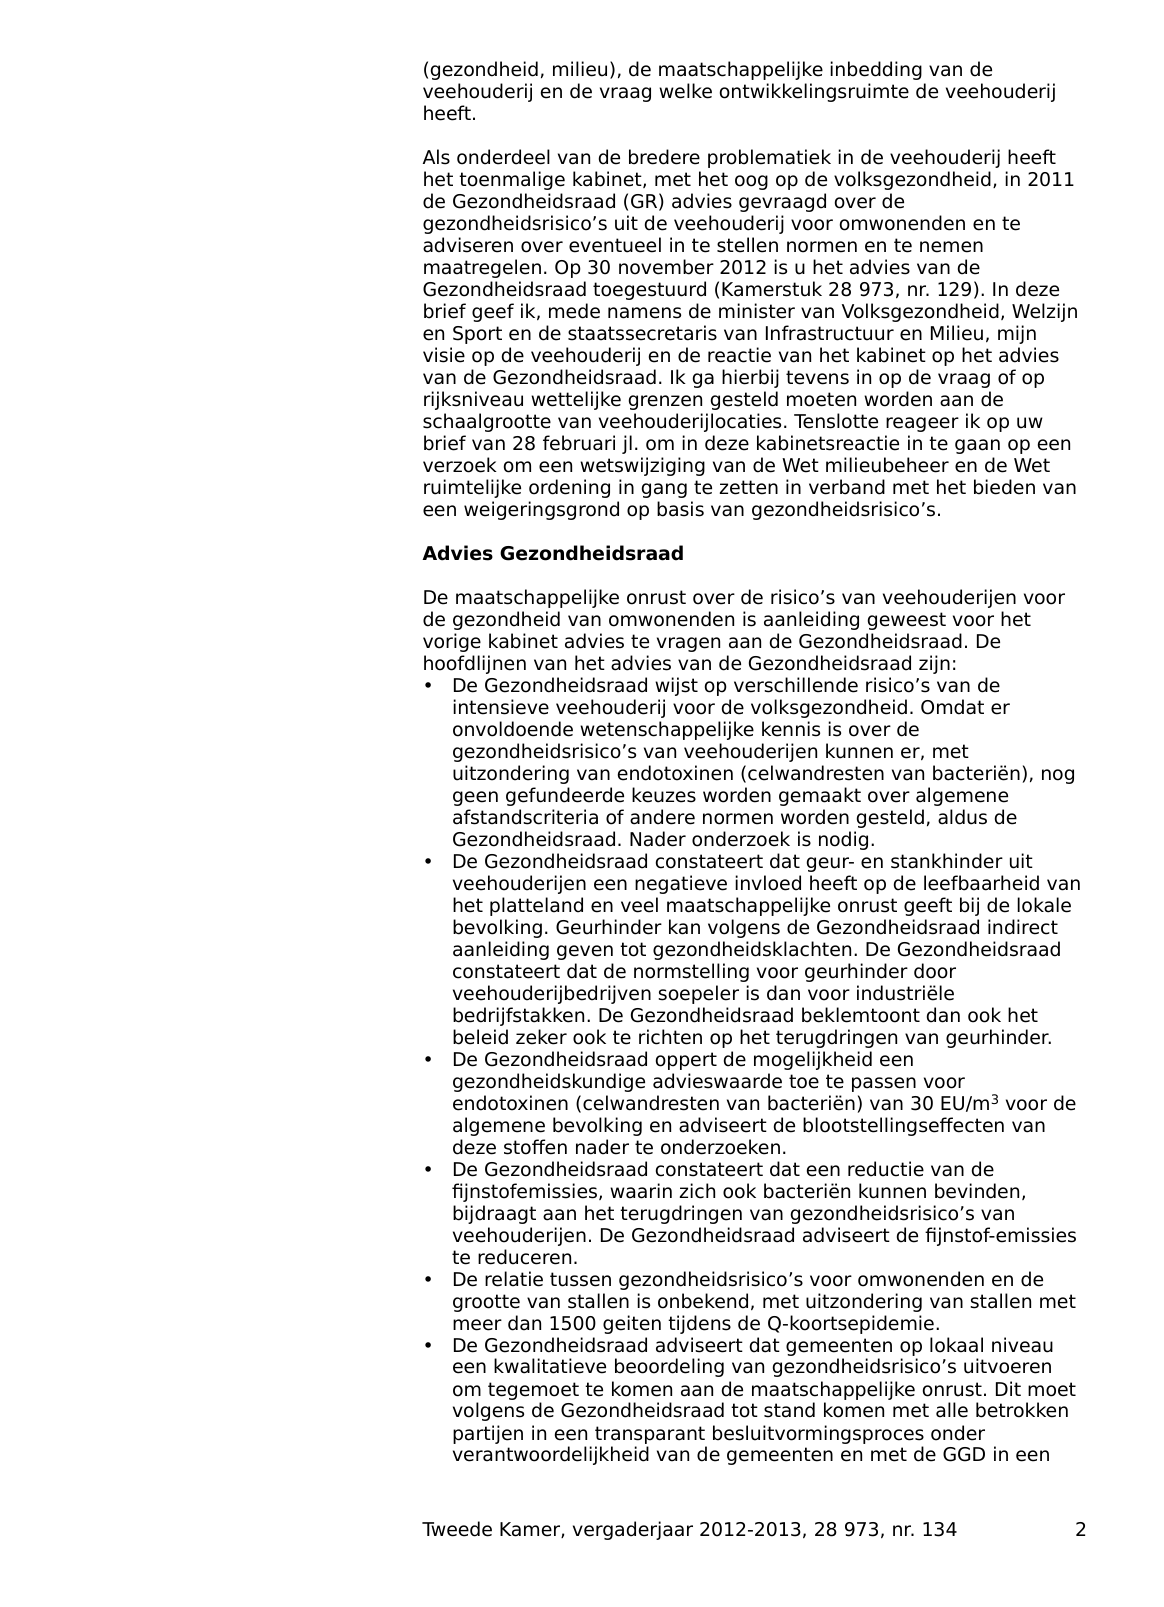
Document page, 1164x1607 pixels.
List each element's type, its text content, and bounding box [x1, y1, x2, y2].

text • De Gezondheidsraad wijst op verschillende risico’s van de intensieve veehouderij voor de volksgezondheid. Omdat er onvoldoende wetenschappelijke kennis is over de gezondheidsrisico’s van veehouderijen kunnen er, met uitzondering van endotoxinen (celwandresten van bacteriën), nog geen gefundeerde keuzes worden gemaakt over algemene afstandscriteria of andere normen worden gesteld, aldus de Gezondheidsraad. Nader onderzoek is nodig. [422, 675, 1087, 851]
text • De Gezondheidsraad oppert de mogelijkheid een gezondheidskundige advieswaarde toe te passen voor endotoxinen (celwandresten van bacteriën) van 30 EU/m3 voor de algemene bevolking en adviseert de blootstellingseffecten van deze stoffen nader te onderzoeken. [422, 1049, 1087, 1159]
subtitle Advies Gezondheidsraad [422, 543, 1087, 565]
text Als onderdeel van de bredere problematiek in de veehouderij heeft het toenmalige kabinet, met het oog op de volksgezondheid, in 2011 de Gezondheidsraad (GR) advies gevraagd over de gezondheidsrisico’s uit de veehouderij voor omwonenden en te adviseren over eventueel in te stellen normen en te nemen maatregelen. Op 30 november 2012 is u het advies van de Gezondheidsraad toegestuurd (Kamerstuk 28 973, nr. 129). In deze brief geef ik, mede namens de minister van Volksgezondheid, Welzijn en Sport en de staatssecretaris van Infrastructuur en Milieu, mijn visie op de veehouderij en de reactie van het kabinet op het advies van de Gezondheidsraad. Ik ga hierbij tevens in op de vraag of op rijksniveau wettelijke grenzen gesteld moeten worden aan de schaalgrootte van veehouderijlocaties. Tenslotte reageer ik op uw brief van 28 februari jl. om in deze kabinetsreactie in te gaan op een verzoek om een wetswijziging van de Wet milieubeheer en de Wet ruimtelijke ordening in gang te zetten in verband met het bieden van een weigeringsgrond op basis van gezondheidsrisico’s. [422, 147, 1087, 521]
text • De Gezondheidsraad constateert dat geur- en stankhinder uit veehouderijen een negatieve invloed heeft op de leefbaarheid van het platteland en veel maatschappelijke onrust geeft bij de lokale bevolking. Geurhinder kan volgens de Gezondheidsraad indirect aanleiding geven tot gezondheidsklachten. De Gezondheidsraad constateert dat de normstelling voor geurhinder door veehouderijbedrijven soepeler is dan voor industriële bedrijfstakken. De Gezondheidsraad beklemtoont dan ook het beleid zeker ook te richten op het terugdringen van geurhinder. [422, 851, 1087, 1049]
text (gezondheid, milieu), de maatschappelijke inbedding van de veehouderij en de vraag welke ontwikkelingsruimte de veehouderij heeft. [422, 59, 1087, 125]
text • De Gezondheidsraad constateert dat een reductie van de fijnstofemissies, waarin zich ook bacteriën kunnen bevinden, bijdraagt aan het terugdringen van gezondheidsrisico’s van veehouderijen. De Gezondheidsraad adviseert de fijnstof-emissies te reduceren. [422, 1159, 1087, 1268]
text • De relatie tussen gezondheidsrisico’s voor omwonenden en de grootte van stallen is onbekend, met uitzondering van stallen met meer dan 1500 geiten tijdens de Q-koortsepidemie. [422, 1268, 1087, 1334]
text • De Gezondheidsraad adviseert dat gemeenten op lokaal niveau een kwalitatieve beoordeling van gezondheidsrisico’s uitvoeren om tegemoet te komen aan de maatschappelijke onrust. Dit moet volgens de Gezondheidsraad tot stand komen met alle betrokken partijen in een transparant besluitvormingsproces onder verantwoordelijkheid van de gemeenten en met de GGD in een [422, 1334, 1087, 1466]
text De maatschappelijke onrust over de risico’s van veehouderijen voor de gezondheid van omwonenden is aanleiding geweest voor het vorige kabinet advies te vragen aan de Gezondheidsraad. De hoofdlijnen van het advies van de Gezondheidsraad zijn: [422, 587, 1087, 675]
